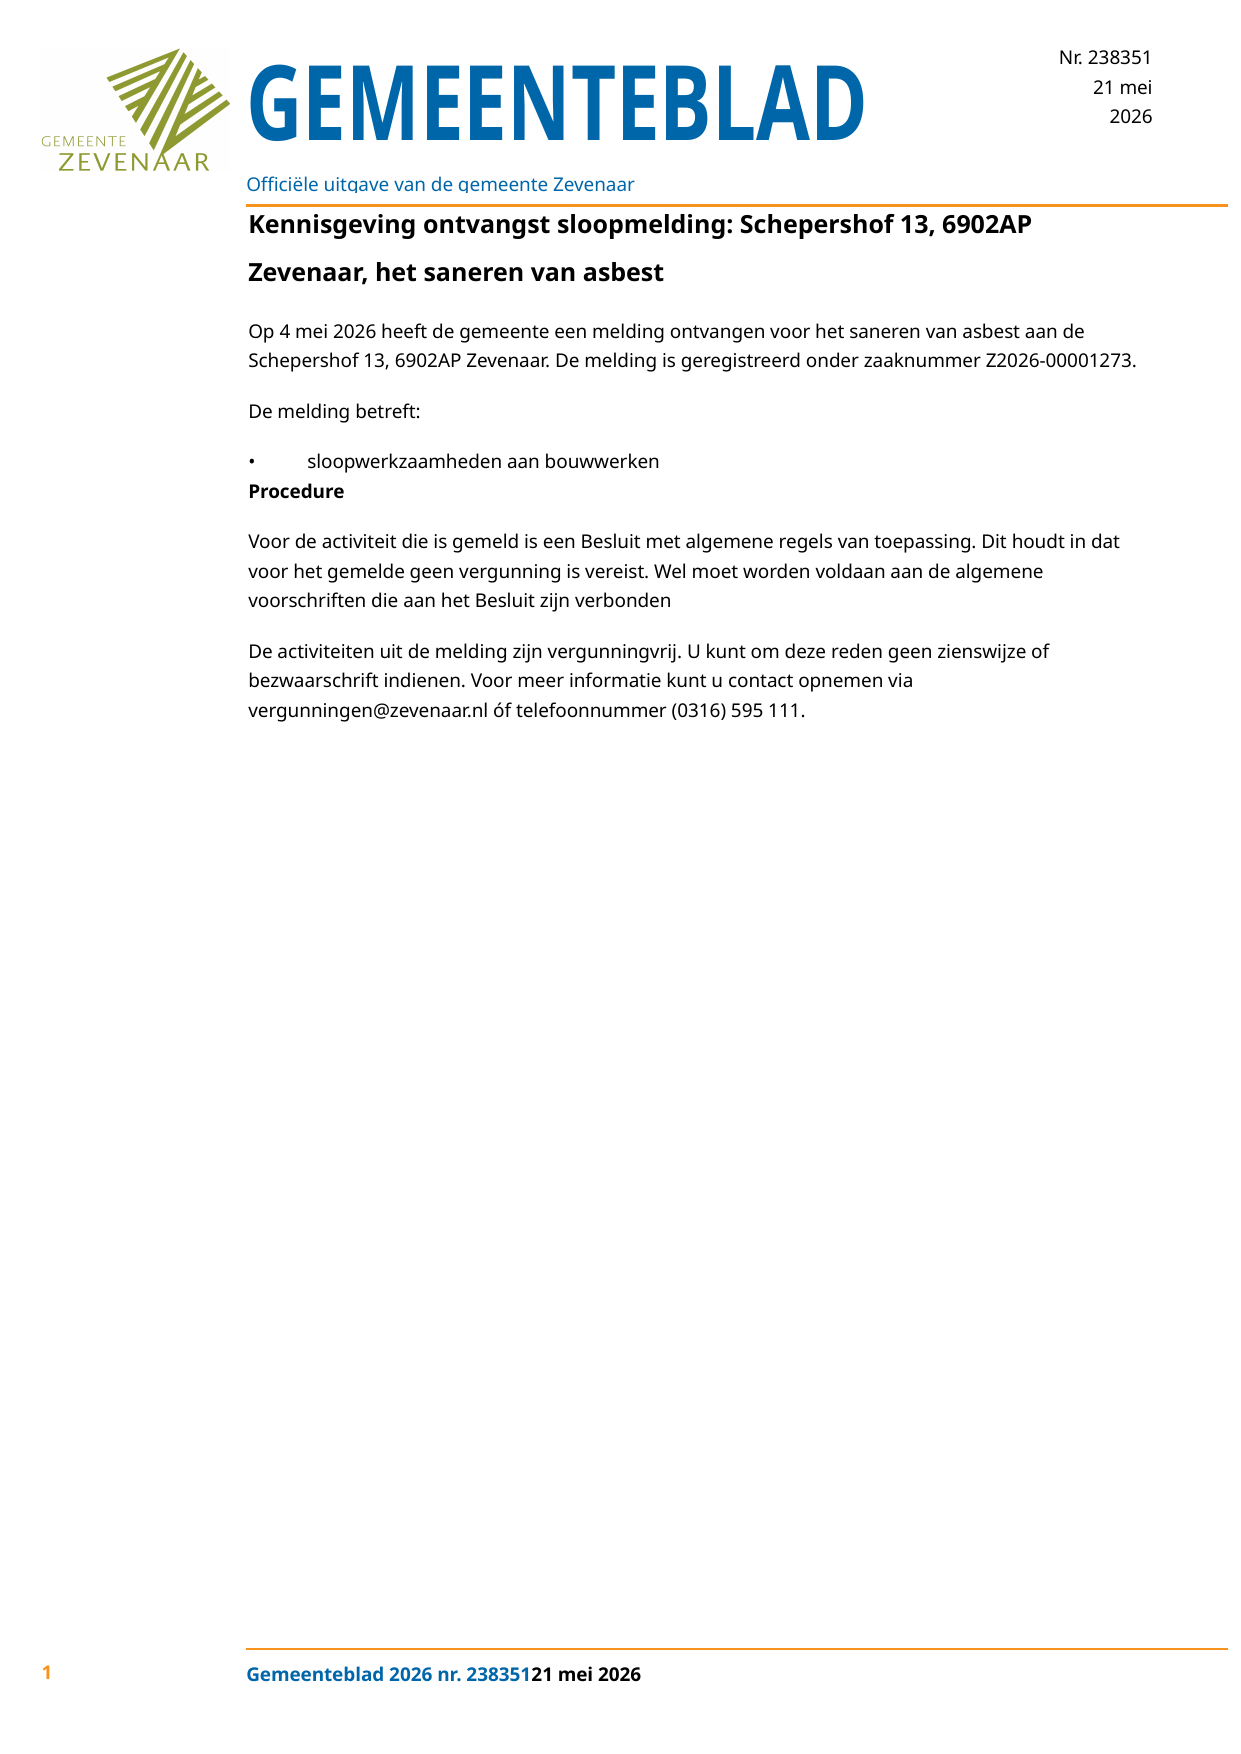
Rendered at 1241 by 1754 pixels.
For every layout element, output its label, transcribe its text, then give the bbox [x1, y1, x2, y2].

text Procedure [248, 478, 1152, 504]
text De melding betreft: [248, 398, 1152, 424]
picture [41, 47, 231, 172]
text Op 4 mei 2026 heeft de gemeente een melding ontvangen voor het saneren van asbest aan de Schepershof 13, 6902AP Zevenaar. De melding is geregistreerd onder zaaknummer Z2026-00001273. [248, 318, 1152, 373]
text Kennisgeving ontvangst sloopmelding: Schepershof 13, 6902AP Zevenaar, het saneren van asbest [248, 207, 1152, 288]
list sloopwerkzaamheden aan bouwwerken [248, 448, 1152, 474]
text Voor de activiteit die is gemeld is een Besluit met algemene regels van toepassing. Dit houdt in dat voor het gemelde geen vergunning is vereist. Wel moet worden voldaan aan de algemene voorschriften die aan het Besluit zijn verbonden [248, 528, 1152, 613]
text De activiteiten uit de melding zijn vergunningvrij. U kunt om deze reden geen zienswijze of bezwaarschrift indienen. Voor meer informatie kunt u contact opnemen via vergunningen@zevenaar.nl óf telefoonnummer (0316) 595 111. [248, 638, 1152, 723]
